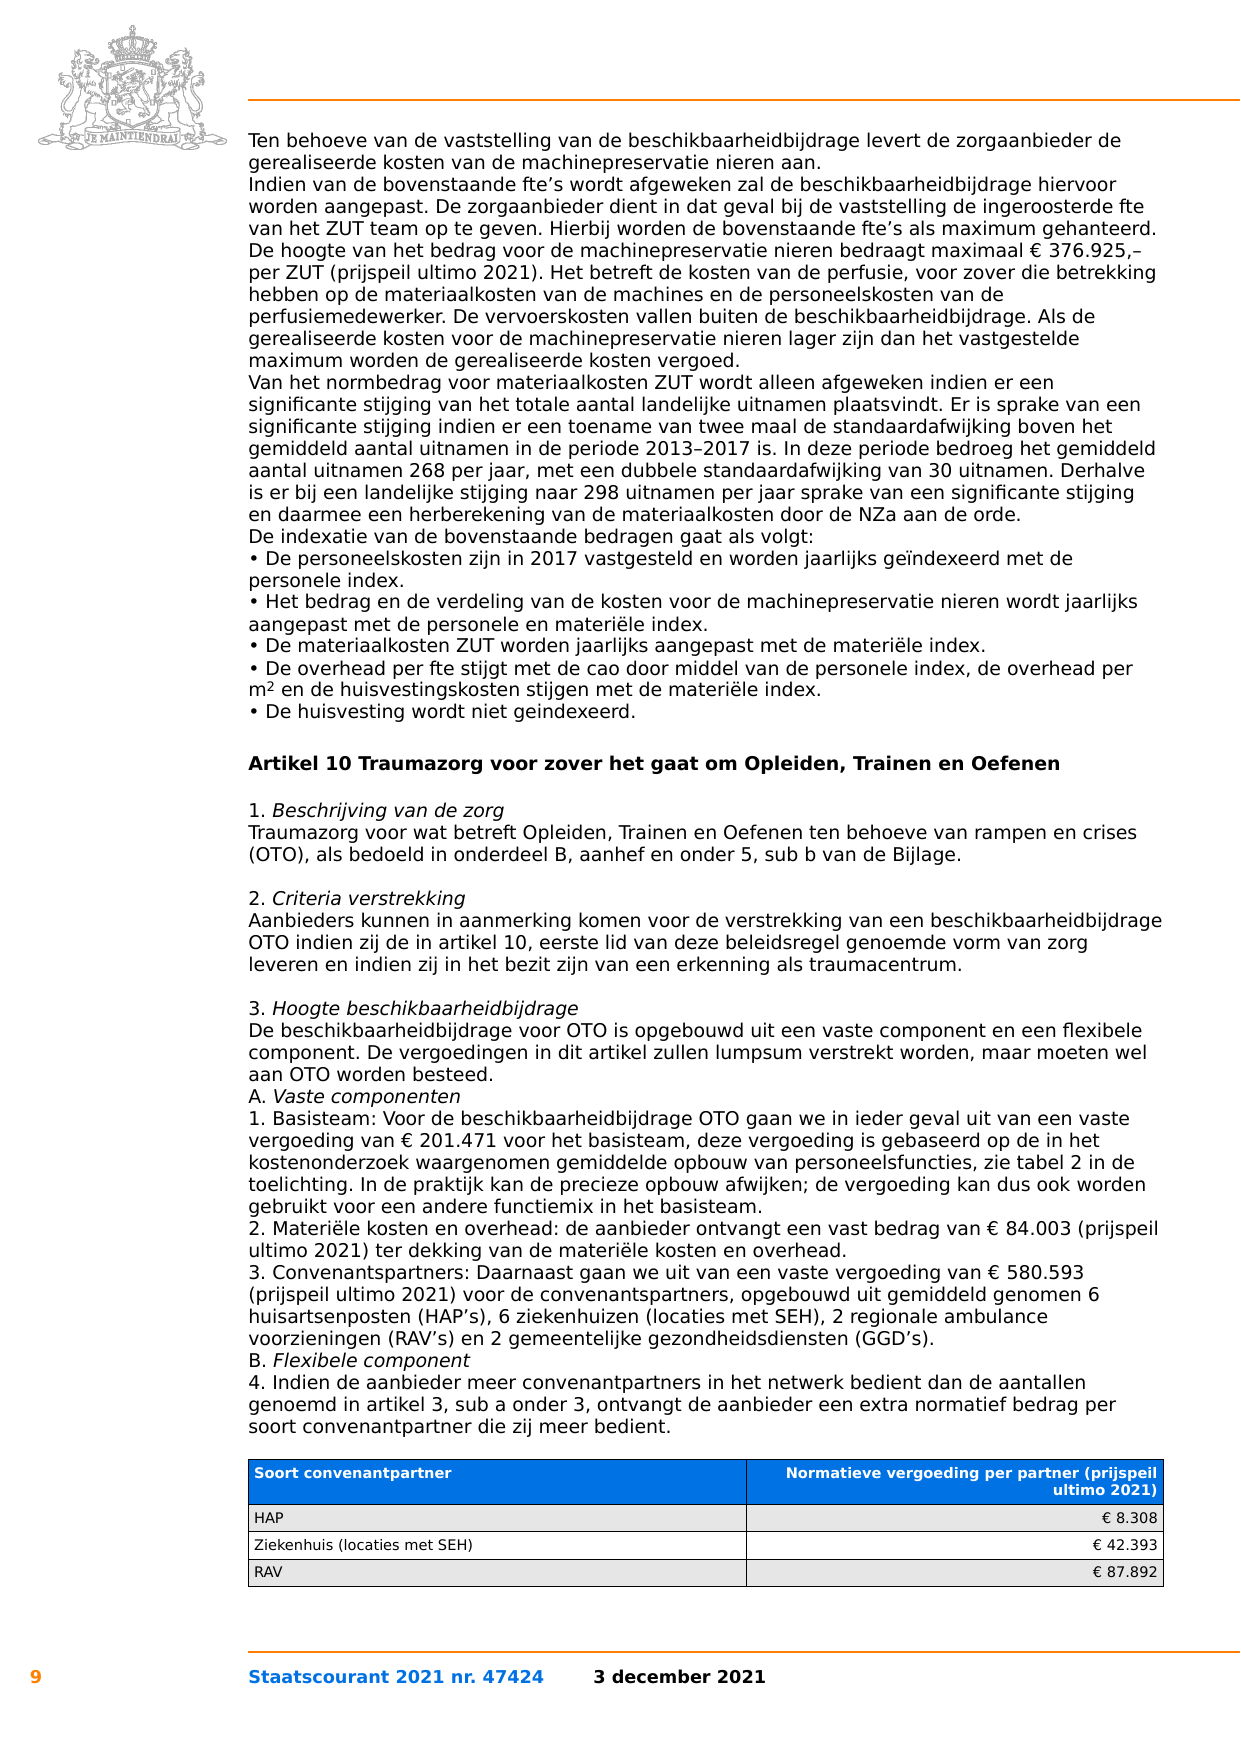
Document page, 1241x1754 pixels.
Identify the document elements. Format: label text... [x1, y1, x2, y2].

text 3. Convenantspartners: Daarnaast gaan we uit van een vaste vergoeding van € 580.593 (prijspeil ultimo 2021) voor de convenantspartners, opgebouwd uit gemiddeld genomen 6 huisartsenposten (HAP’s), 6 ziekenhuizen (locaties met SEH), 2 regionale ambulance voorzieningen (RAV’s) en 2 gemeentelijke gezondheidsdiensten (GGD’s). [248, 1262, 1163, 1349]
table_cell € 8.308 [747, 1505, 1163, 1531]
text 2. Criteria verstrekking [248, 888, 1163, 910]
text A. Vaste componenten [248, 1086, 1163, 1108]
text 2. Materiële kosten en overhead: de aanbieder ontvangt een vast bedrag van € 84.003 (prijspeil ultimo 2021) ter dekking van de materiële kosten en overhead. [248, 1218, 1163, 1262]
text • Het bedrag en de verdeling van de kosten voor de machinepreservatie nieren wordt jaarlijks aangepast met de personele en materiële index. [248, 591, 1163, 635]
text De indexatie van de bovenstaande bedragen gaat als volgt: [248, 526, 1163, 547]
table_cell RAV [249, 1560, 746, 1586]
text B. Flexibele component [248, 1349, 1163, 1372]
subtitle Artikel 10 Traumazorg voor zover het gaat om Opleiden, Trainen en Oefenen [248, 753, 1163, 775]
text 3. Hoogte beschikbaarheidbijdrage [248, 998, 1163, 1020]
text • De huisvesting wordt niet geindexeerd. [248, 701, 1163, 723]
text • De materiaalkosten ZUT worden jaarlijks aangepast met de materiële index. [248, 635, 1163, 657]
text Traumazorg voor wat betreft Opleiden, Trainen en Oefenen ten behoeve van rampen en crises (OTO), als bedoeld in onderdeel B, aanhef en onder 5, sub b van de Bijlage. [248, 822, 1163, 866]
text 1. Beschrijving van de zorg [248, 800, 1163, 822]
text 1. Basisteam: Voor de beschikbaarheidbijdrage OTO gaan we in ieder geval uit van een vaste vergoeding van € 201.471 voor het basisteam, deze vergoeding is gebaseerd op de in het kostenonderzoek waargenomen gemiddelde opbouw van personeelsfuncties, zie tabel 2 in de toelichting. In de praktijk kan de precieze opbouw afwijken; de vergoeding kan dus ook worden gebruikt voor een andere functiemix in het basisteam. [248, 1108, 1163, 1218]
text Ten behoeve van de vaststelling van de beschikbaarheidbijdrage levert de zorgaanbieder de gerealiseerde kosten van de machinepreservatie nieren aan. [248, 130, 1163, 174]
table_cell € 87.892 [747, 1560, 1163, 1586]
text • De personeelskosten zijn in 2017 vastgesteld en worden jaarlijks geïndexeerd met de personele index. [248, 547, 1163, 591]
table_cell Ziekenhuis (locaties met SEH) [249, 1532, 746, 1558]
text Indien van de bovenstaande fte’s wordt afgeweken zal de beschikbaarheidbijdrage hiervoor worden aangepast. De zorgaanbieder dient in dat geval bij de vaststelling de ingeroosterde fte van het ZUT team op te geven. Hierbij worden de bovenstaande fte’s als maximum gehanteerd. [248, 174, 1163, 240]
text Van het normbedrag voor materiaalkosten ZUT wordt alleen afgeweken indien er een significante stijging van het totale aantal landelijke uitnamen plaatsvindt. Er is sprake van een significante stijging indien er een toename van twee maal de standaardafwijking boven het gemiddeld aantal uitnamen in de periode 2013–2017 is. In deze periode bedroeg het gemiddeld aantal uitnamen 268 per jaar, met een dubbele standaardafwijking van 30 uitnamen. Derhalve is er bij een landelijke stijging naar 298 uitnamen per jaar sprake van een significante stijging en daarmee een herberekening van de materiaalkosten door de NZa aan de orde. [248, 372, 1163, 526]
table_header Soort convenantpartner [249, 1460, 746, 1504]
table_cell HAP [249, 1505, 746, 1531]
text 4. Indien de aanbieder meer convenantpartners in het netwerk bedient dan de aantallen genoemd in artikel 3, sub a onder 3, ontvangt de aanbieder een extra normatief bedrag per soort convenantpartner die zij meer bedient. [248, 1372, 1163, 1437]
table_cell € 42.393 [747, 1532, 1163, 1558]
text De hoogte van het bedrag voor de machinepreservatie nieren bedraagt maximaal € 376.925,– per ZUT (prijspeil ultimo 2021). Het betreft de kosten van de perfusie, voor zover die betrekking hebben op de materiaalkosten van de machines en de personeelskosten van de perfusiemedewerker. De vervoerskosten vallen buiten de beschikbaarheidbijdrage. Als de gerealiseerde kosten voor de machinepreservatie nieren lager zijn dan het vastgestelde maximum worden de gerealiseerde kosten vergoed. [248, 240, 1163, 372]
text De beschikbaarheidbijdrage voor OTO is opgebouwd uit een vaste component en een flexibele component. De vergoedingen in dit artikel zullen lumpsum verstrekt worden, maar moeten wel aan OTO worden besteed. [248, 1020, 1163, 1086]
text • De overhead per fte stijgt met de cao door middel van de personele index, de overhead per m2 en de huisvestingskosten stijgen met de materiële index. [248, 657, 1163, 701]
picture [38, 25, 227, 150]
text Aanbieders kunnen in aanmerking komen voor de verstrekking van een beschikbaarheidbijdrage OTO indien zij de in artikel 10, eerste lid van deze beleidsregel genoemde vorm van zorg leveren en indien zij in het bezit zijn van een erkenning als traumacentrum. [248, 910, 1163, 976]
table_header Normatieve vergoeding per partner (prijspeil ultimo 2021) [747, 1460, 1163, 1504]
